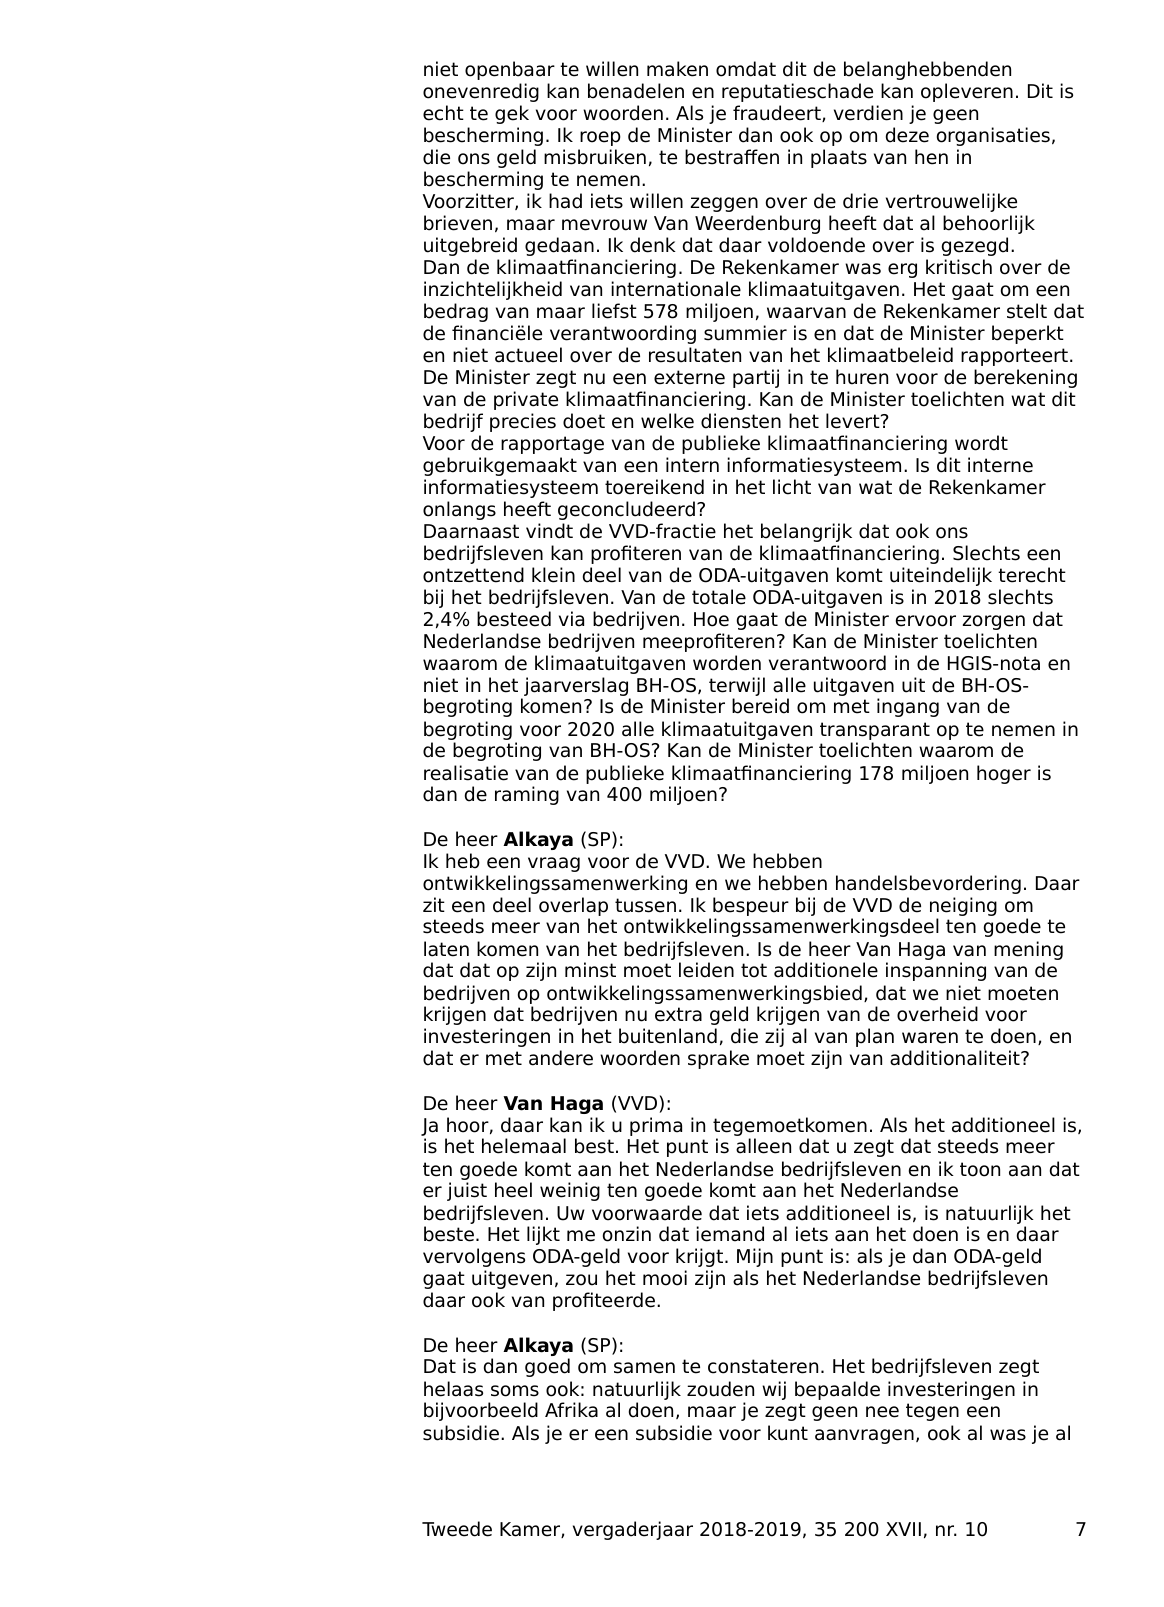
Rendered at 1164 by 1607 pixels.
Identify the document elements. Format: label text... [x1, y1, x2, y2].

text Dan de klimaatfinanciering. De Rekenkamer was erg kritisch over de inzichtelijkheid van internationale klimaatuitgaven. Het gaat om een bedrag van maar liefst 578 miljoen, waarvan de Rekenkamer stelt dat de financiële verantwoording summier is en dat de Minister beperkt en niet actueel over de resultaten van het klimaatbeleid rapporteert. De Minister zegt nu een externe partij in te huren voor de berekening van de private klimaatfinanciering. Kan de Minister toelichten wat dit bedrijf precies doet en welke diensten het levert? [422, 257, 1087, 433]
text Dat is dan goed om samen te constateren. Het bedrijfsleven zegt helaas soms ook: natuurlijk zouden wij bepaalde investeringen in bijvoorbeeld Afrika al doen, maar je zegt geen nee tegen een subsidie. Als je er een subsidie voor kunt aanvragen, ook al was je al [422, 1356, 1087, 1444]
text De heer Alkaya (SP): [422, 828, 1087, 851]
text Voorzitter, ik had iets willen zeggen over de drie vertrouwelijke brieven, maar mevrouw Van Weerdenburg heeft dat al behoorlijk uitgebreid gedaan. Ik denk dat daar voldoende over is gezegd. [422, 191, 1087, 257]
text Daarnaast vindt de VVD-fractie het belangrijk dat ook ons bedrijfsleven kan profiteren van de klimaatfinanciering. Slechts een ontzettend klein deel van de ODA-uitgaven komt uiteindelijk terecht bij het bedrijfsleven. Van de totale ODA-uitgaven is in 2018 slechts 2,4% besteed via bedrijven. Hoe gaat de Minister ervoor zorgen dat Nederlandse bedrijven meeprofiteren? Kan de Minister toelichten waarom de klimaatuitgaven worden verantwoord in de HGIS-nota en niet in het jaarverslag BH-OS, terwijl alle uitgaven uit de BH-OS-begroting komen? Is de Minister bereid om met ingang van de begroting voor 2020 alle klimaatuitgaven transparant op te nemen in de begroting van BH-OS? Kan de Minister toelichten waarom de realisatie van de publieke klimaatfinanciering 178 miljoen hoger is dan de raming van 400 miljoen? [422, 521, 1087, 806]
text De heer Van Haga (VVD): [422, 1092, 1087, 1114]
text niet openbaar te willen maken omdat dit de belanghebbenden onevenredig kan benadelen en reputatieschade kan opleveren. Dit is echt te gek voor woorden. Als je fraudeert, verdien je geen bescherming. Ik roep de Minister dan ook op om deze organisaties, die ons geld misbruiken, te bestraffen in plaats van hen in bescherming te nemen. [422, 59, 1087, 191]
text Ik heb een vraag voor de VVD. We hebben ontwikkelingssamenwerking en we hebben handelsbevordering. Daar zit een deel overlap tussen. Ik bespeur bij de VVD de neiging om steeds meer van het ontwikkelingssamenwerkingsdeel ten goede te laten komen van het bedrijfsleven. Is de heer Van Haga van mening dat dat op zijn minst moet leiden tot additionele inspanning van de bedrijven op ontwikkelingssamenwerkingsbied, dat we niet moeten krijgen dat bedrijven nu extra geld krijgen van de overheid voor investeringen in het buitenland, die zij al van plan waren te doen, en dat er met andere woorden sprake moet zijn van additionaliteit? [422, 851, 1087, 1070]
text Voor de rapportage van de publieke klimaatfinanciering wordt gebruikgemaakt van een intern informatiesysteem. Is dit interne informatiesysteem toereikend in het licht van wat de Rekenkamer onlangs heeft geconcludeerd? [422, 433, 1087, 521]
text Ja hoor, daar kan ik u prima in tegemoetkomen. Als het additioneel is, is het helemaal best. Het punt is alleen dat u zegt dat steeds meer ten goede komt aan het Nederlandse bedrijfsleven en ik toon aan dat er juist heel weinig ten goede komt aan het Nederlandse bedrijfsleven. Uw voorwaarde dat iets additioneel is, is natuurlijk het beste. Het lijkt me onzin dat iemand al iets aan het doen is en daar vervolgens ODA-geld voor krijgt. Mijn punt is: als je dan ODA-geld gaat uitgeven, zou het mooi zijn als het Nederlandse bedrijfsleven daar ook van profiteerde. [422, 1114, 1087, 1312]
text De heer Alkaya (SP): [422, 1334, 1087, 1356]
